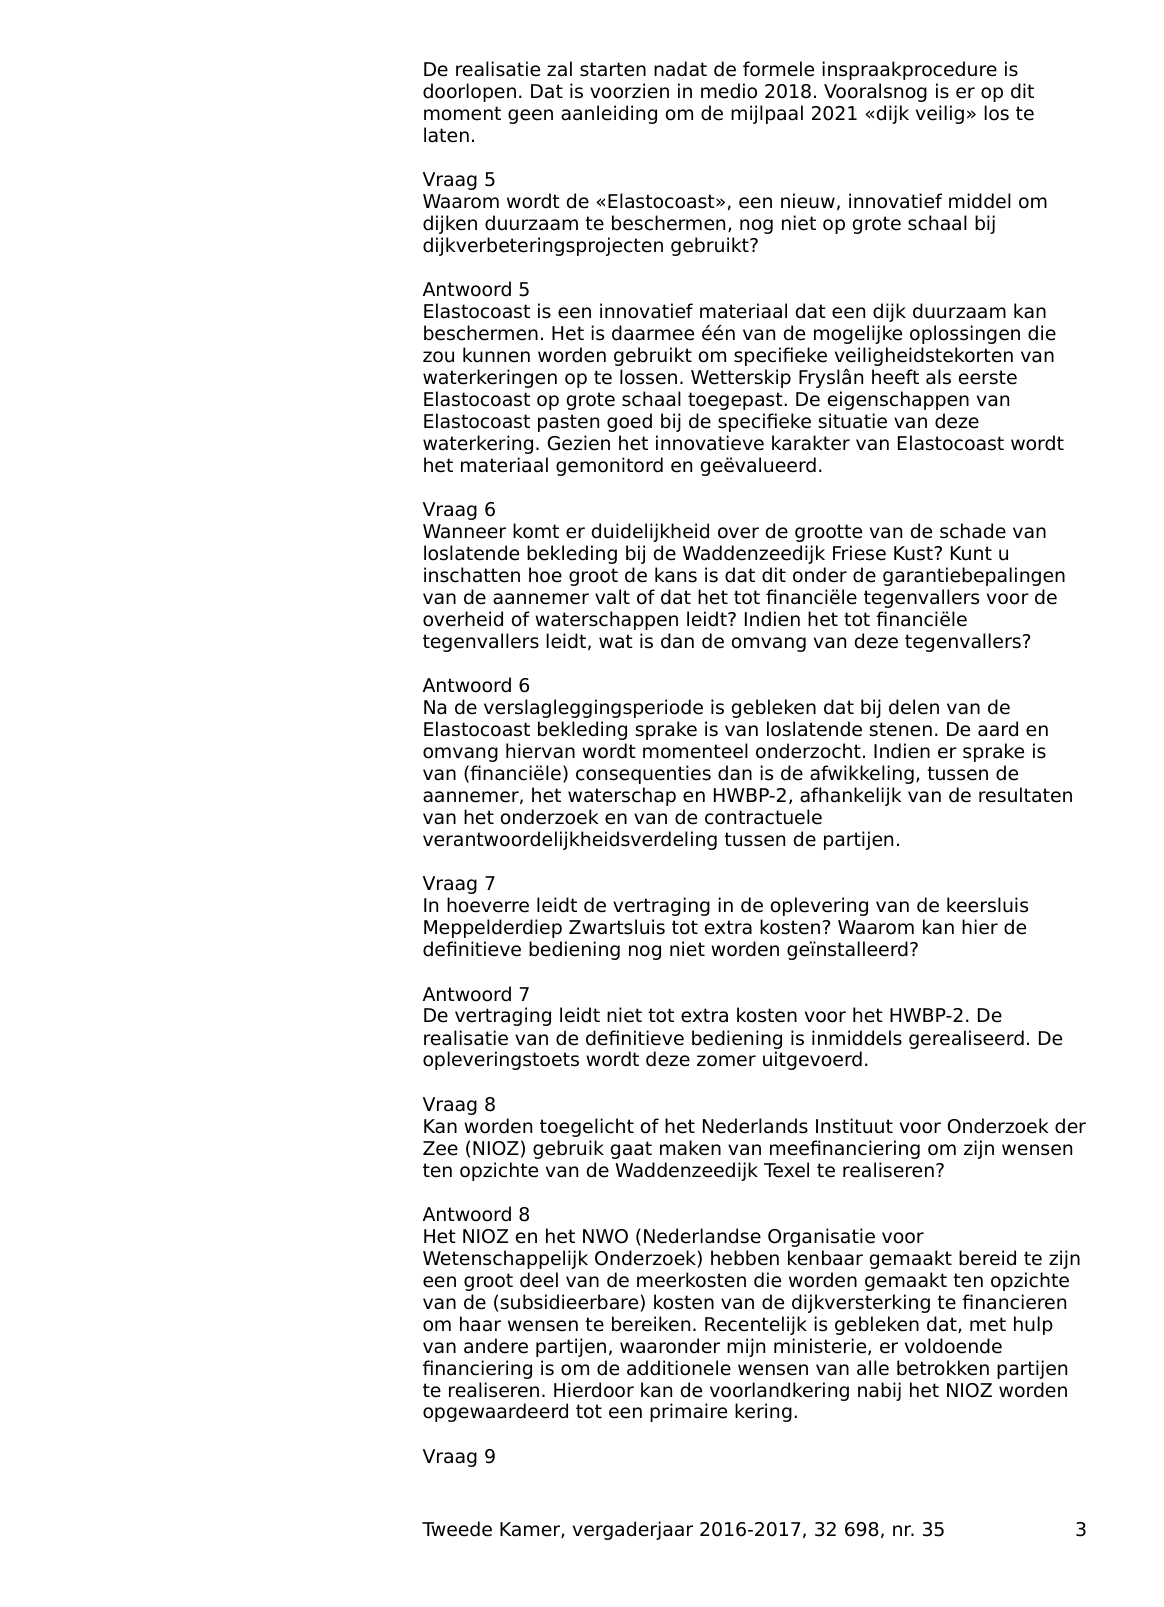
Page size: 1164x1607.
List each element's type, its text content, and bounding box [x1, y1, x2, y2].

text Waarom wordt de «Elastocoast», een nieuw, innovatief middel om dijken duurzaam te beschermen, nog niet op grote schaal bij dijkverbeteringsprojecten gebruikt? [422, 191, 1087, 257]
text Antwoord 8 [422, 1204, 1087, 1226]
text Kan worden toegelicht of het Nederlands Instituut voor Onderzoek der Zee (NIOZ) gebruik gaat maken van meefinanciering om zijn wensen ten opzichte van de Waddenzeedijk Texel te realiseren? [422, 1116, 1087, 1181]
text Vraag 7 [422, 873, 1087, 895]
text Vraag 8 [422, 1093, 1087, 1116]
text Na de verslagleggingsperiode is gebleken dat bij delen van de Elastocoast bekleding sprake is van loslatende stenen. De aard en omvang hiervan wordt momenteel onderzocht. Indien er sprake is van (financiële) consequenties dan is de afwikkeling, tussen de aannemer, het waterschap en HWBP-2, afhankelijk van de resultaten van het onderzoek en van de contractuele verantwoordelijkheidsverdeling tussen de partijen. [422, 697, 1087, 851]
text Vraag 6 [422, 499, 1087, 521]
text De realisatie zal starten nadat de formele inspraakprocedure is doorlopen. Dat is voorzien in medio 2018. Vooralsnog is er op dit moment geen aanleiding om de mijlpaal 2021 «dijk veilig» los te laten. [422, 59, 1087, 147]
text Antwoord 6 [422, 675, 1087, 697]
text In hoeverre leidt de vertraging in de oplevering van de keersluis Meppelderdiep Zwartsluis tot extra kosten? Waarom kan hier de definitieve bediening nog niet worden geïnstalleerd? [422, 895, 1087, 961]
text Antwoord 7 [422, 983, 1087, 1005]
text Het NIOZ en het NWO (Nederlandse Organisatie voor Wetenschappelijk Onderzoek) hebben kenbaar gemaakt bereid te zijn een groot deel van de meerkosten die worden gemaakt ten opzichte van de (subsidieerbare) kosten van de dijkversterking te financieren om haar wensen te bereiken. Recentelijk is gebleken dat, met hulp van andere partijen, waaronder mijn ministerie, er voldoende financiering is om de additionele wensen van alle betrokken partijen te realiseren. Hierdoor kan de voorlandkering nabij het NIOZ worden opgewaardeerd tot een primaire kering. [422, 1226, 1087, 1423]
text De vertraging leidt niet tot extra kosten voor het HWBP-2. De realisatie van de definitieve bediening is inmiddels gerealiseerd. De opleveringstoets wordt deze zomer uitgevoerd. [422, 1005, 1087, 1071]
text Vraag 9 [422, 1446, 1087, 1468]
text Vraag 5 [422, 169, 1087, 191]
text Elastocoast is een innovatief materiaal dat een dijk duurzaam kan beschermen. Het is daarmee één van de mogelijke oplossingen die zou kunnen worden gebruikt om specifieke veiligheidstekorten van waterkeringen op te lossen. Wetterskip Fryslân heeft als eerste Elastocoast op grote schaal toegepast. De eigenschappen van Elastocoast pasten goed bij de specifieke situatie van deze waterkering. Gezien het innovatieve karakter van Elastocoast wordt het materiaal gemonitord en geëvalueerd. [422, 301, 1087, 477]
text Antwoord 5 [422, 279, 1087, 301]
text Wanneer komt er duidelijkheid over de grootte van de schade van loslatende bekleding bij de Waddenzeedijk Friese Kust? Kunt u inschatten hoe groot de kans is dat dit onder de garantiebepalingen van de aannemer valt of dat het tot financiële tegenvallers voor de overheid of waterschappen leidt? Indien het tot financiële tegenvallers leidt, wat is dan de omvang van deze tegenvallers? [422, 521, 1087, 653]
